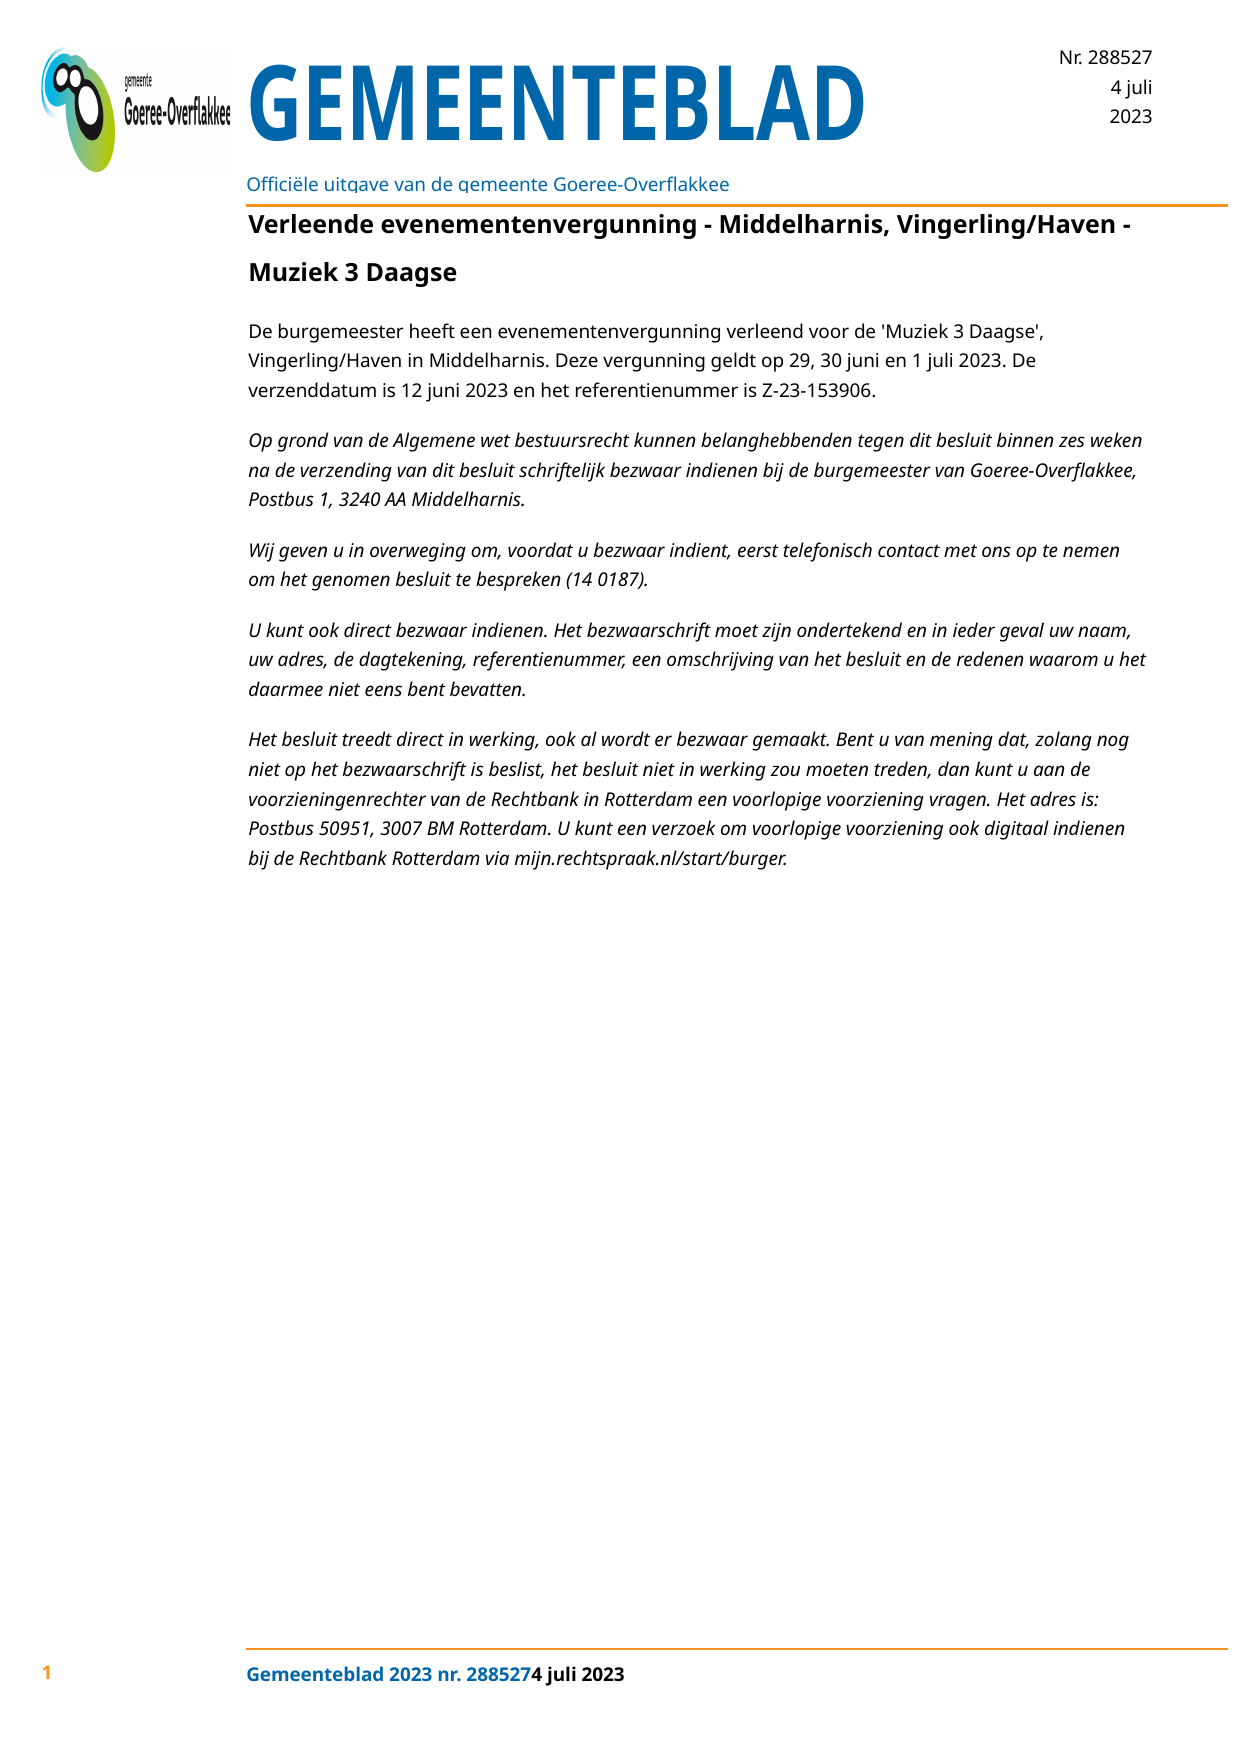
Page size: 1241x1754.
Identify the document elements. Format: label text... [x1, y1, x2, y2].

text Wij geven u in overweging om, voordat u bezwaar indient, eerst telefonisch contact met ons op te nemen om het genomen besluit te bespreken (14 0187). [248, 537, 1152, 592]
text U kunt ook direct bezwaar indienen. Het bezwaarschrift moet zijn ondertekend en in ieder geval uw naam, uw adres, de dagtekening, referentienummer, een omschrijving van het besluit en de redenen waarom u het daarmee niet eens bent bevatten. [248, 617, 1152, 702]
text De burgemeester heeft een evenementenvergunning verleend voor de 'Muziek 3 Daagse', Vingerling/Haven in Middelharnis. Deze vergunning geldt op 29, 30 juni en 1 juli 2023. De verzenddatum is 12 juni 2023 en het referentienummer is Z-23-153906. [248, 318, 1152, 403]
text Verleende evenementenvergunning - Middelharnis, Vingerling/Haven - Muziek 3 Daagse [248, 207, 1152, 288]
text Het besluit treedt direct in werking, ook al wordt er bezwaar gemaakt. Bent u van mening dat, zolang nog niet op het bezwaarschrift is beslist, het besluit niet in werking zou moeten treden, dan kunt u aan de voorzieningenrechter van de Rechtbank in Rotterdam een voorlopige voorziening vragen. Het adres is: Postbus 50951, 3007 BM Rotterdam. U kunt een verzoek om voorlopige voorziening ook digitaal indienen bij de Rechtbank Rotterdam via mijn.rechtspraak.nl/start/burger. [248, 727, 1152, 871]
picture [41, 47, 231, 172]
text Op grond van de Algemene wet bestuursrecht kunnen belanghebbenden tegen dit besluit binnen zes weken na de verzending van dit besluit schriftelijk bezwaar indienen bij de burgemeester van Goeree-Overflakkee, Postbus 1, 3240 AA Middelharnis. [248, 427, 1152, 512]
